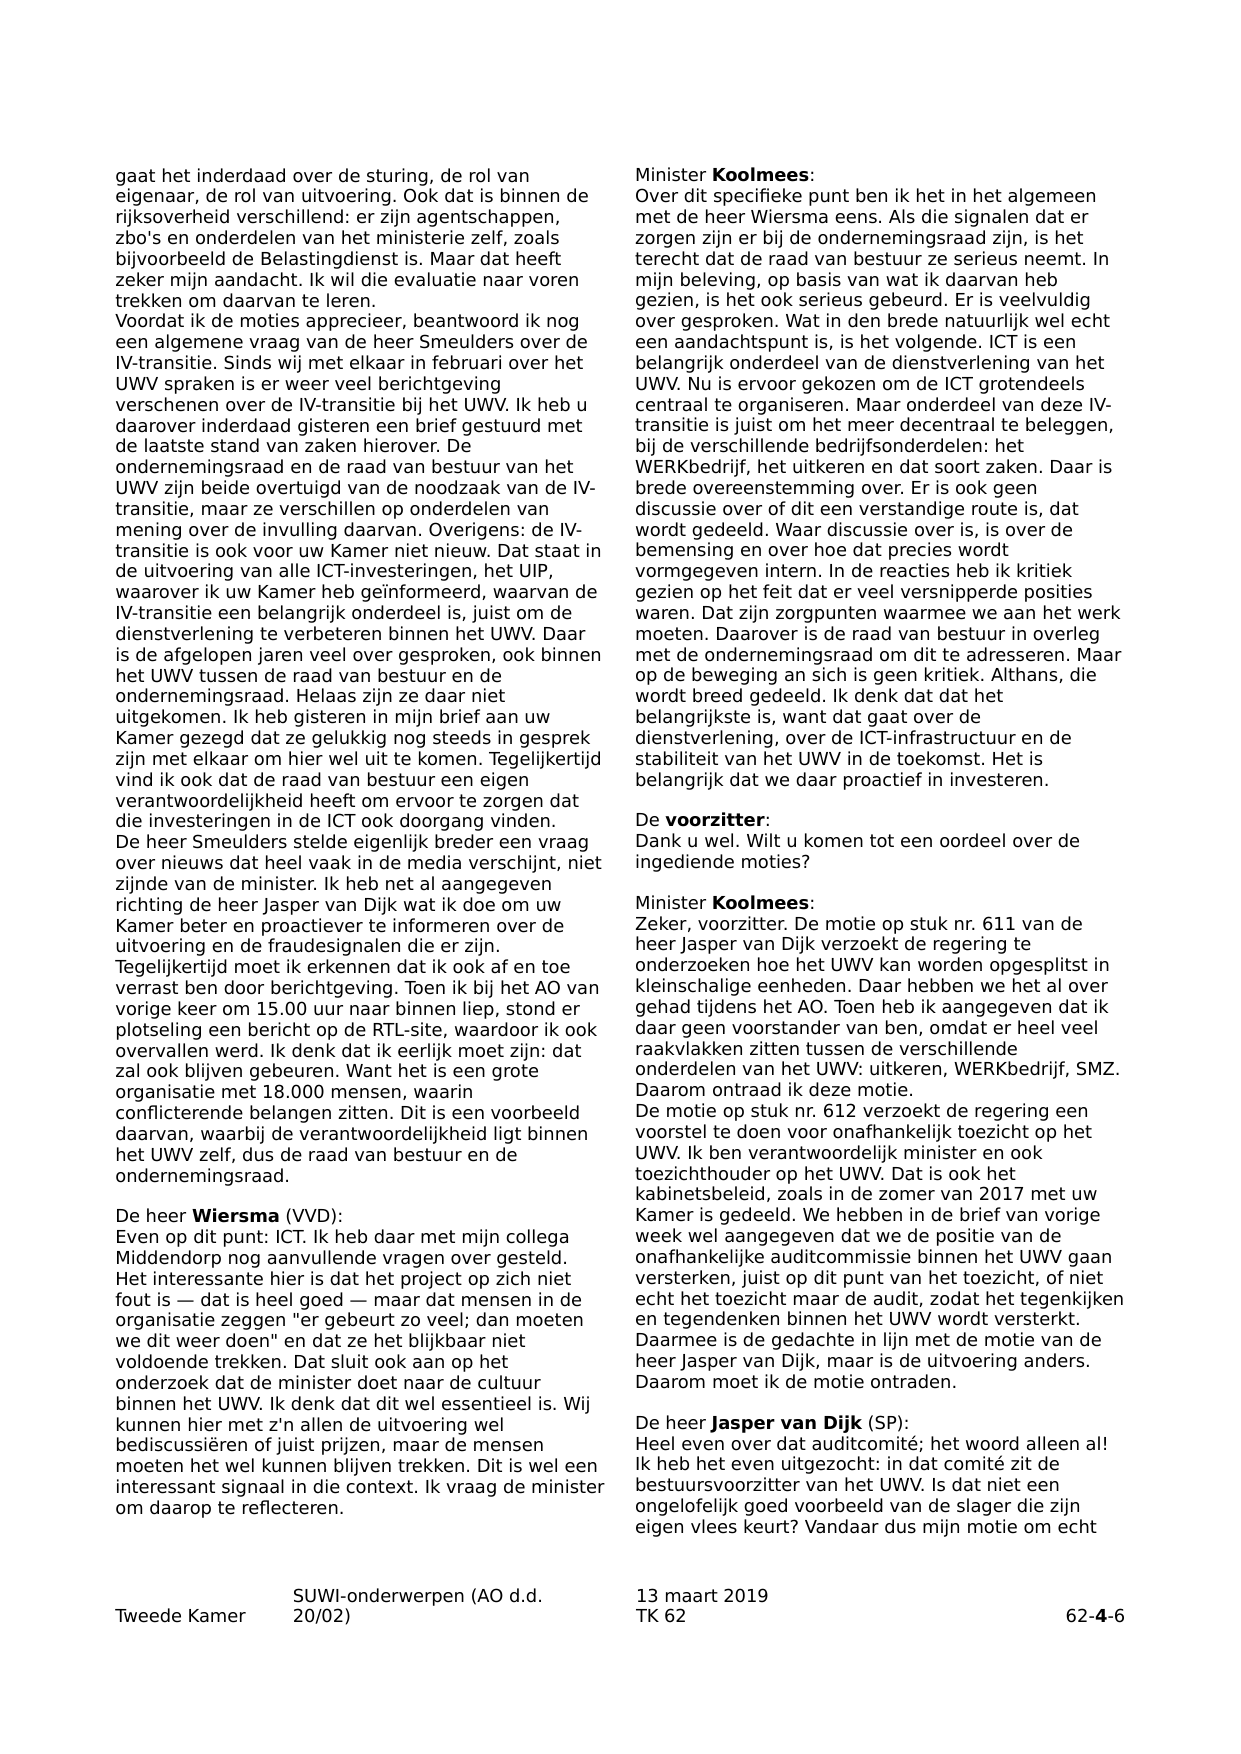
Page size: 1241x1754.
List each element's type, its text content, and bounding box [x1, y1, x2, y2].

text Even op dit punt: ICT. Ik heb daar met mijn collega Middendorp nog aanvullende vragen over gesteld. Het interessante hier is dat het project op zich niet fout is — dat is heel goed — maar dat mensen in de organisatie zeggen "er gebeurt zo veel; dan moeten we dit weer doen" en dat ze het blijkbaar niet voldoende trekken. Dat sluit ook aan op het onderzoek dat de minister doet naar de cultuur binnen het UWV. Ik denk dat dit wel essentieel is. Wij kunnen hier met z'n allen de uitvoering wel bediscussiëren of juist prijzen, maar de mensen moeten het wel kunnen blijven trekken. Dit is wel een interessant signaal in die context. Ik vraag de minister om daarop te reflecteren. [115, 1227, 605, 1518]
text gaat het inderdaad over de sturing, de rol van eigenaar, de rol van uitvoering. Ook dat is binnen de rijksoverheid verschillend: er zijn agentschappen, zbo's en onderdelen van het ministerie zelf, zoals bijvoorbeeld de Belastingdienst is. Maar dat heeft zeker mijn aandacht. Ik wil die evaluatie naar voren trekken om daarvan te leren. [115, 165, 605, 311]
text Over dit specifieke punt ben ik het in het algemeen met de heer Wiersma eens. Als die signalen dat er zorgen zijn er bij de ondernemingsraad zijn, is het terecht dat de raad van bestuur ze serieus neemt. In mijn beleving, op basis van wat ik daarvan heb gezien, is het ook serieus gebeurd. Er is veelvuldig over gesproken. Wat in den brede natuurlijk wel echt een aandachtspunt is, is het volgende. ICT is een belangrijk onderdeel van de dienstverlening van het UWV. Nu is ervoor gekozen om de ICT grotendeels centraal te organiseren. Maar onderdeel van deze IV-transitie is juist om het meer decentraal te beleggen, bij de verschillende bedrijfsonderdelen: het WERKbedrijf, het uitkeren en dat soort zaken. Daar is brede overeenstemming over. Er is ook geen discussie over of dit een verstandige route is, dat wordt gedeeld. Waar discussie over is, is over de bemensing en over hoe dat precies wordt vormgegeven intern. In de reacties heb ik kritiek gezien op het feit dat er veel versnipperde posities waren. Dat zijn zorgpunten waarmee we aan het werk moeten. Daarover is de raad van bestuur in overleg met de ondernemingsraad om dit te adresseren. Maar op de beweging an sich is geen kritiek. Althans, die wordt breed gedeeld. Ik denk dat dat het belangrijkste is, want dat gaat over de dienstverlening, over de ICT-infrastructuur en de stabiliteit van het UWV in de toekomst. Het is belangrijk dat we daar proactief in investeren. [635, 186, 1125, 790]
text Minister Koolmees: [635, 165, 1125, 186]
text Zeker, voorzitter. De motie op stuk nr. 611 van de heer Jasper van Dijk verzoekt de regering te onderzoeken hoe het UWV kan worden opgesplitst in kleinschalige eenheden. Daar hebben we het al over gehad tijdens het AO. Toen heb ik aangegeven dat ik daar geen voorstander van ben, omdat er heel veel raakvlakken zitten tussen de verschillende onderdelen van het UWV: uitkeren, WERKbedrijf, SMZ. Daarom ontraad ik deze motie. [635, 913, 1125, 1101]
text Minister Koolmees: [635, 893, 1125, 913]
text De heer Jasper van Dijk (SP): [635, 1412, 1125, 1433]
text De heer Smeulders stelde eigenlijk breder een vraag over nieuws dat heel vaak in de media verschijnt, niet zijnde van de minister. Ik heb net al aangegeven richting de heer Jasper van Dijk wat ik doe om uw Kamer beter en proactiever te informeren over de uitvoering en de fraudesignalen die er zijn. Tegelijkertijd moet ik erkennen dat ik ook af en toe verrast ben door berichtgeving. Toen ik bij het AO van vorige keer om 15.00 uur naar binnen liep, stond er plotseling een bericht op de RTL-site, waardoor ik ook overvallen werd. Ik denk dat ik eerlijk moet zijn: dat zal ook blijven gebeuren. Want het is een grote organisatie met 18.000 mensen, waarin conflicterende belangen zitten. Dit is een voorbeeld daarvan, waarbij de verantwoordelijkheid ligt binnen het UWV zelf, dus de raad van bestuur en de ondernemingsraad. [115, 832, 605, 1186]
text De motie op stuk nr. 612 verzoekt de regering een voorstel te doen voor onafhankelijk toezicht op het UWV. Ik ben verantwoordelijk minister en ook toezichthouder op het UWV. Dat is ook het kabinetsbeleid, zoals in de zomer van 2017 met uw Kamer is gedeeld. We hebben in de brief van vorige week wel aangegeven dat we de positie van de onafhankelijke auditcommissie binnen het UWV gaan versterken, juist op dit punt van het toezicht, of niet echt het toezicht maar de audit, zodat het tegenkijken en tegendenken binnen het UWV wordt versterkt. Daarmee is de gedachte in lijn met de motie van de heer Jasper van Dijk, maar is de uitvoering anders. Daarom moet ik de motie ontraden. [635, 1101, 1125, 1392]
text Heel even over dat auditcomité; het woord alleen al! Ik heb het even uitgezocht: in dat comité zit de bestuursvoorzitter van het UWV. Is dat niet een ongelofelijk goed voorbeeld van de slager die zijn eigen vlees keurt? Vandaar dus mijn motie om echt [635, 1433, 1125, 1537]
text Dank u wel. Wilt u komen tot een oordeel over de ingediende moties? [635, 831, 1125, 873]
text De heer Wiersma (VVD): [115, 1206, 605, 1227]
text De voorzitter: [635, 810, 1125, 831]
text Voordat ik de moties apprecieer, beantwoord ik nog een algemene vraag van de heer Smeulders over de IV-transitie. Sinds wij met elkaar in februari over het UWV spraken is er weer veel berichtgeving verschenen over de IV-transitie bij het UWV. Ik heb u daarover inderdaad gisteren een brief gestuurd met de laatste stand van zaken hierover. De ondernemingsraad en de raad van bestuur van het UWV zijn beide overtuigd van de noodzaak van de IV-transitie, maar ze verschillen op onderdelen van mening over de invulling daarvan. Overigens: de IV-transitie is ook voor uw Kamer niet nieuw. Dat staat in de uitvoering van alle ICT-investeringen, het UIP, waarover ik uw Kamer heb geïnformeerd, waarvan de IV-transitie een belangrijk onderdeel is, juist om de dienstverlening te verbeteren binnen het UWV. Daar is de afgelopen jaren veel over gesproken, ook binnen het UWV tussen de raad van bestuur en de ondernemingsraad. Helaas zijn ze daar niet uitgekomen. Ik heb gisteren in mijn brief aan uw Kamer gezegd dat ze gelukkig nog steeds in gesprek zijn met elkaar om hier wel uit te komen. Tegelijkertijd vind ik ook dat de raad van bestuur een eigen verantwoordelijkheid heeft om ervoor te zorgen dat die investeringen in de ICT ook doorgang vinden. [115, 311, 605, 832]
